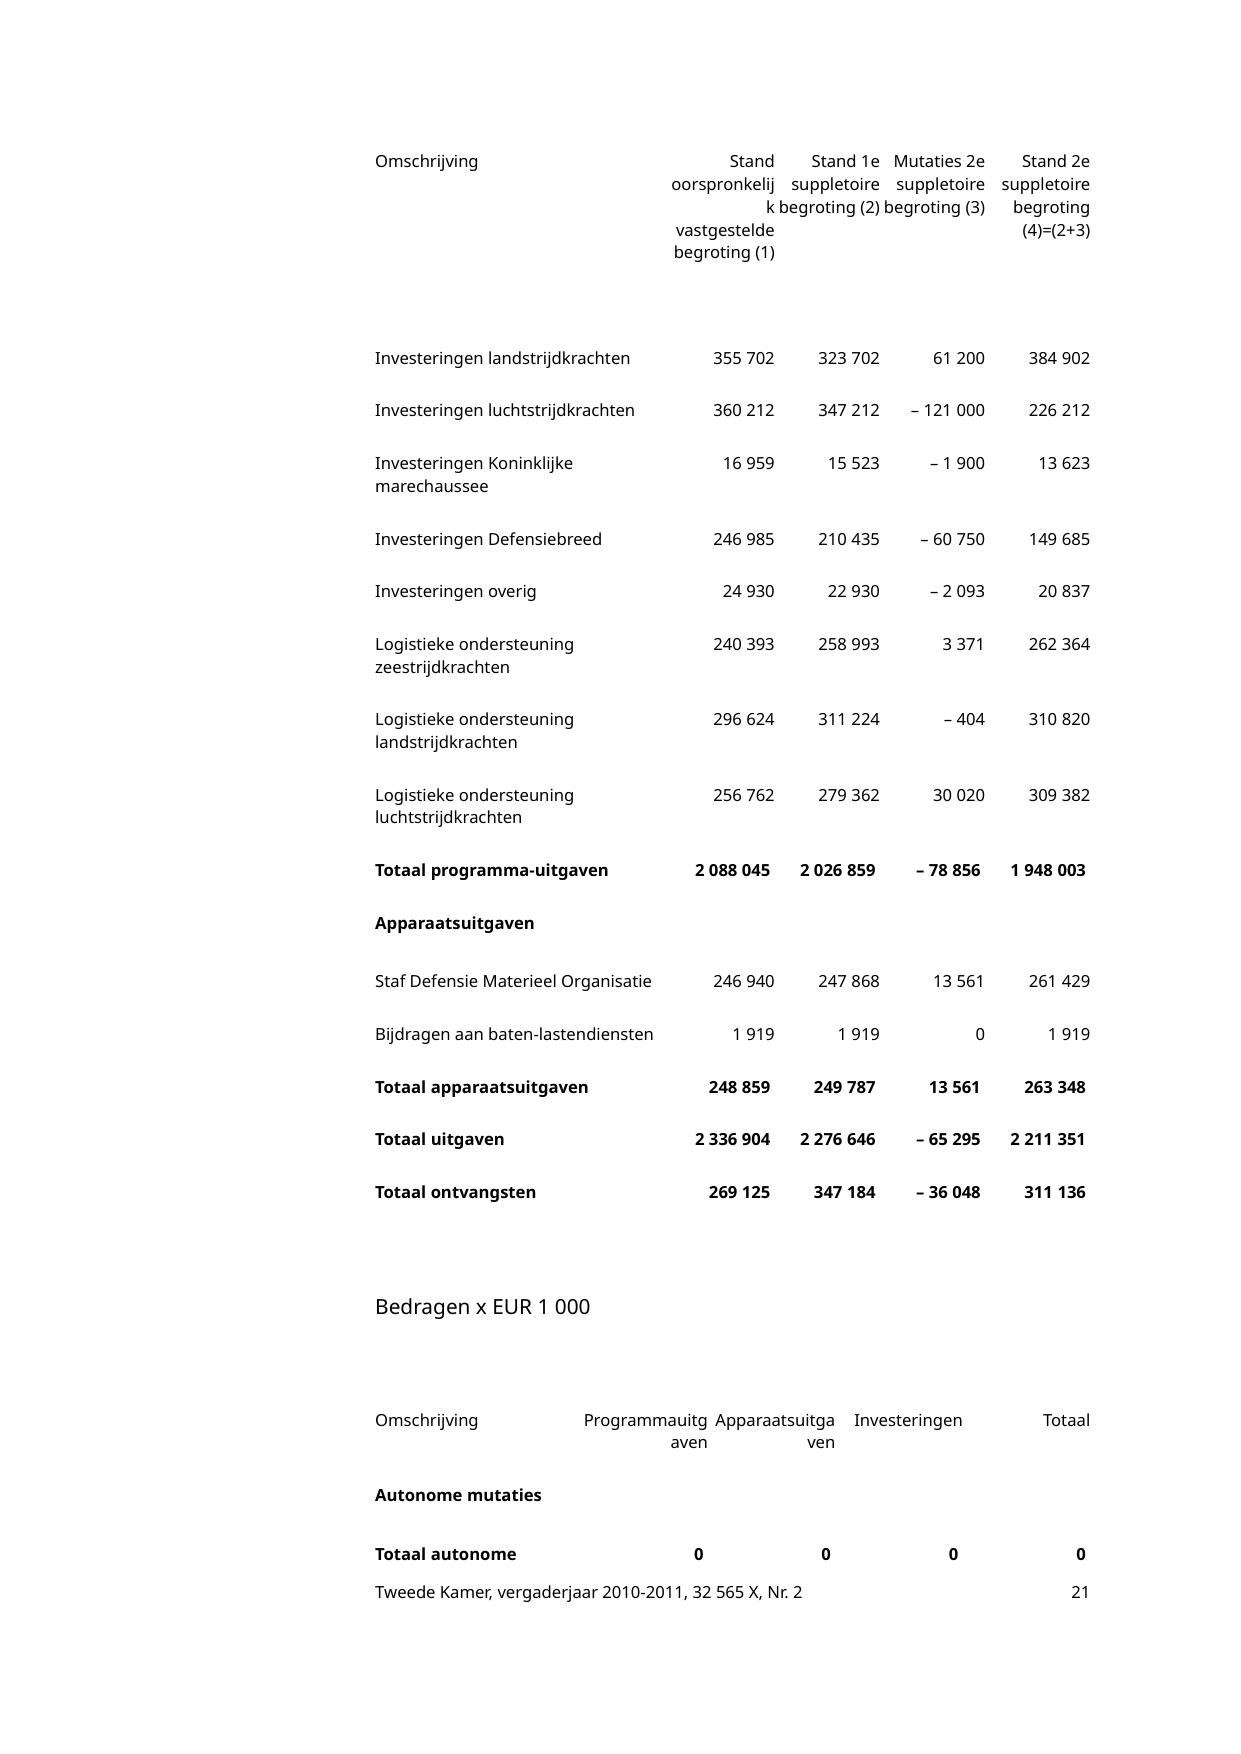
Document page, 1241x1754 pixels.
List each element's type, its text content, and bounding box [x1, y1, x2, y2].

table_cell 16 959 [669, 452, 774, 527]
table_cell [775, 911, 880, 970]
table_cell 2 336 904 [669, 1128, 774, 1181]
table_cell 323 702 [775, 346, 880, 399]
table_cell 2 211 351 [985, 1128, 1090, 1181]
table_cell 256 762 [669, 783, 774, 859]
table_cell – 60 750 [880, 527, 985, 580]
table_cell 296 624 [669, 708, 774, 783]
table_cell 311 136 [985, 1181, 1090, 1233]
table_cell – 404 [880, 708, 985, 783]
table_cell [375, 294, 669, 346]
table_cell 149 685 [985, 527, 1090, 580]
table_cell – 1 900 [880, 452, 985, 527]
table_cell [963, 1484, 1090, 1542]
table_cell 2 088 045 [669, 859, 774, 911]
table_cell 384 902 [985, 346, 1090, 399]
table_cell [775, 294, 880, 346]
table_cell 249 787 [775, 1075, 880, 1128]
table_cell 210 435 [775, 527, 880, 580]
table_cell [580, 1484, 708, 1542]
table_cell – 78 856 [880, 859, 985, 911]
table_header Apparaatsuitgaven [708, 1408, 835, 1484]
table_cell 258 993 [775, 633, 880, 708]
table_cell 0 [580, 1542, 708, 1565]
table_cell 261 429 [985, 970, 1090, 1023]
table_cell 0 [880, 1023, 985, 1075]
table_cell Totaal programma-uitgaven [375, 859, 669, 911]
table_cell 248 859 [669, 1075, 774, 1128]
table_cell Logistieke ondersteuning landstrijdkrachten [375, 708, 669, 783]
table_cell 311 224 [775, 708, 880, 783]
table_cell 61 200 [880, 346, 985, 399]
table_header Stand oorspronkelijk vastgestelde begroting (1) [669, 150, 774, 293]
table_cell 2 276 646 [775, 1128, 880, 1181]
table_cell 0 [835, 1542, 963, 1565]
table_cell 310 820 [985, 708, 1090, 783]
table_cell 240 393 [669, 633, 774, 708]
table_cell 246 985 [669, 527, 774, 580]
table_header Stand 1e suppletoire begroting (2) [775, 150, 880, 293]
table_cell 247 868 [775, 970, 880, 1023]
table_cell 269 125 [669, 1181, 774, 1233]
table_cell [708, 1484, 835, 1542]
table_cell 20 837 [985, 580, 1090, 632]
table_cell Investeringen overig [375, 580, 669, 632]
table_cell 1 919 [985, 1023, 1090, 1075]
table_header Stand 2e suppletoire begroting (4)=(2+3) [985, 150, 1090, 293]
table_cell [669, 294, 774, 346]
table_cell – 2 093 [880, 580, 985, 632]
table_cell 279 362 [775, 783, 880, 859]
table_cell Totaal apparaatsuitgaven [375, 1075, 669, 1128]
table_cell [880, 911, 985, 970]
table_cell 3 371 [880, 633, 985, 708]
table_cell Investeringen Koninklijke marechaussee [375, 452, 669, 527]
table_cell 0 [708, 1542, 835, 1565]
table_cell Investeringen Defensiebreed [375, 527, 669, 580]
table_header Mutaties 2e suppletoire begroting (3) [880, 150, 985, 293]
table_cell 22 930 [775, 580, 880, 632]
table_cell 347 212 [775, 399, 880, 452]
table_cell 13 561 [880, 970, 985, 1023]
table_cell Apparaatsuitgaven [375, 911, 669, 970]
table_cell 1 919 [669, 1023, 774, 1075]
table_cell 30 020 [880, 783, 985, 859]
table_cell [985, 911, 1090, 970]
table_cell 1 919 [775, 1023, 880, 1075]
table_cell 263 348 [985, 1075, 1090, 1128]
table_header Investeringen [835, 1408, 963, 1484]
table_header Programmauitgaven [580, 1408, 708, 1484]
table_cell 1 948 003 [985, 859, 1090, 911]
table_cell Totaal uitgaven [375, 1128, 669, 1181]
table_cell 226 212 [985, 399, 1090, 452]
table_cell 24 930 [669, 580, 774, 632]
table_cell [880, 294, 985, 346]
table_cell 15 523 [775, 452, 880, 527]
table_header Omschrijving [375, 1408, 580, 1484]
table_cell 355 702 [669, 346, 774, 399]
table_cell 2 026 859 [775, 859, 880, 911]
table_header Omschrijving [375, 150, 669, 293]
table_cell 347 184 [775, 1181, 880, 1233]
table_cell [669, 911, 774, 970]
table_cell [985, 294, 1090, 346]
table_cell Totaal autonome [375, 1542, 580, 1565]
table_cell Investeringen luchtstrijdkrachten [375, 399, 669, 452]
table_cell Autonome mutaties [375, 1484, 580, 1542]
table_cell 246 940 [669, 970, 774, 1023]
table_cell 262 364 [985, 633, 1090, 708]
table_cell 13 561 [880, 1075, 985, 1128]
table_cell Staf Defensie Materieel Organisatie [375, 970, 669, 1023]
table_cell Logistieke ondersteuning zeestrijdkrachten [375, 633, 669, 708]
table_cell Bijdragen aan baten-lastendiensten [375, 1023, 669, 1075]
text Bedragen x EUR 1 000 [375, 1292, 1090, 1320]
table_cell – 36 048 [880, 1181, 985, 1233]
table_cell 0 [963, 1542, 1090, 1565]
table_cell [835, 1484, 963, 1542]
table_cell 360 212 [669, 399, 774, 452]
table_cell – 121 000 [880, 399, 985, 452]
table_cell Totaal ontvangsten [375, 1181, 669, 1233]
table_cell Investeringen landstrijdkrachten [375, 346, 669, 399]
table_cell – 65 295 [880, 1128, 985, 1181]
table_cell Logistieke ondersteuning luchtstrijdkrachten [375, 783, 669, 859]
table_cell 13 623 [985, 452, 1090, 527]
table_cell 309 382 [985, 783, 1090, 859]
table_header Totaal [963, 1408, 1090, 1484]
